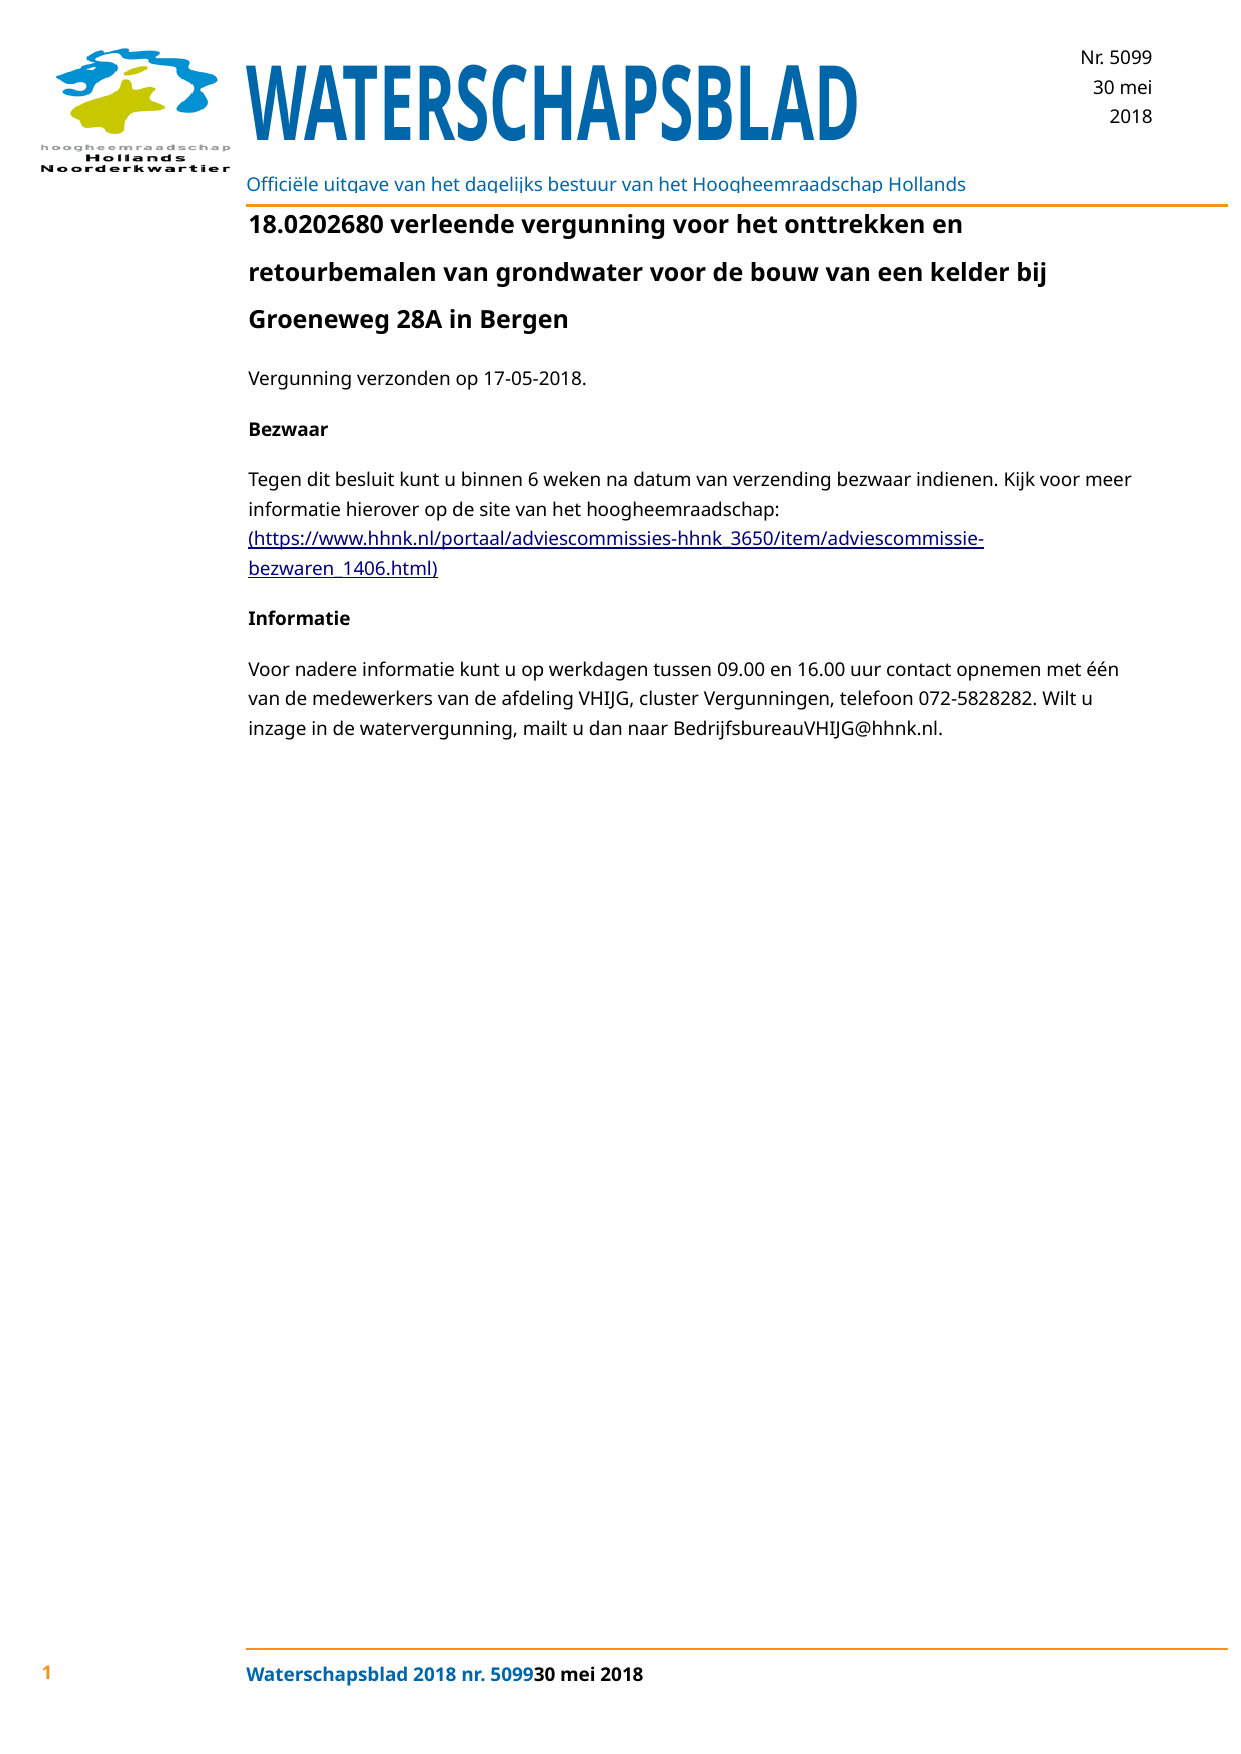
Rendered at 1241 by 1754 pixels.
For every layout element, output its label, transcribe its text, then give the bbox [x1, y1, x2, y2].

text Bezwaar [248, 416, 1152, 442]
text Tegen dit besluit kunt u binnen 6 weken na datum van verzending bezwaar indienen. Kijk voor meer informatie hierover op de site van het hoogheemraadschap: (https://www.hhnk.nl/portaal/adviescommissies-hhnk_3650/item/adviescommissie-bezwaren_1406.html) [248, 466, 1152, 581]
picture [41, 47, 231, 172]
text Vergunning verzonden op 17-05-2018. [248, 366, 1152, 391]
text 18.0202680 verleende vergunning voor het onttrekken en retourbemalen van grondwater voor de bouw van een kelder bij Groeneweg 28A in Bergen [248, 207, 1152, 336]
text Informatie [248, 606, 1152, 631]
text Voor nadere informatie kunt u op werkdagen tussen 09.00 en 16.00 uur contact opnemen met één van de medewerkers van de afdeling VHIJG, cluster Vergunningen, telefoon 072-5828282. Wilt u inzage in de watervergunning, mailt u dan naar BedrijfsbureauVHIJG@hhnk.nl. [248, 656, 1152, 741]
